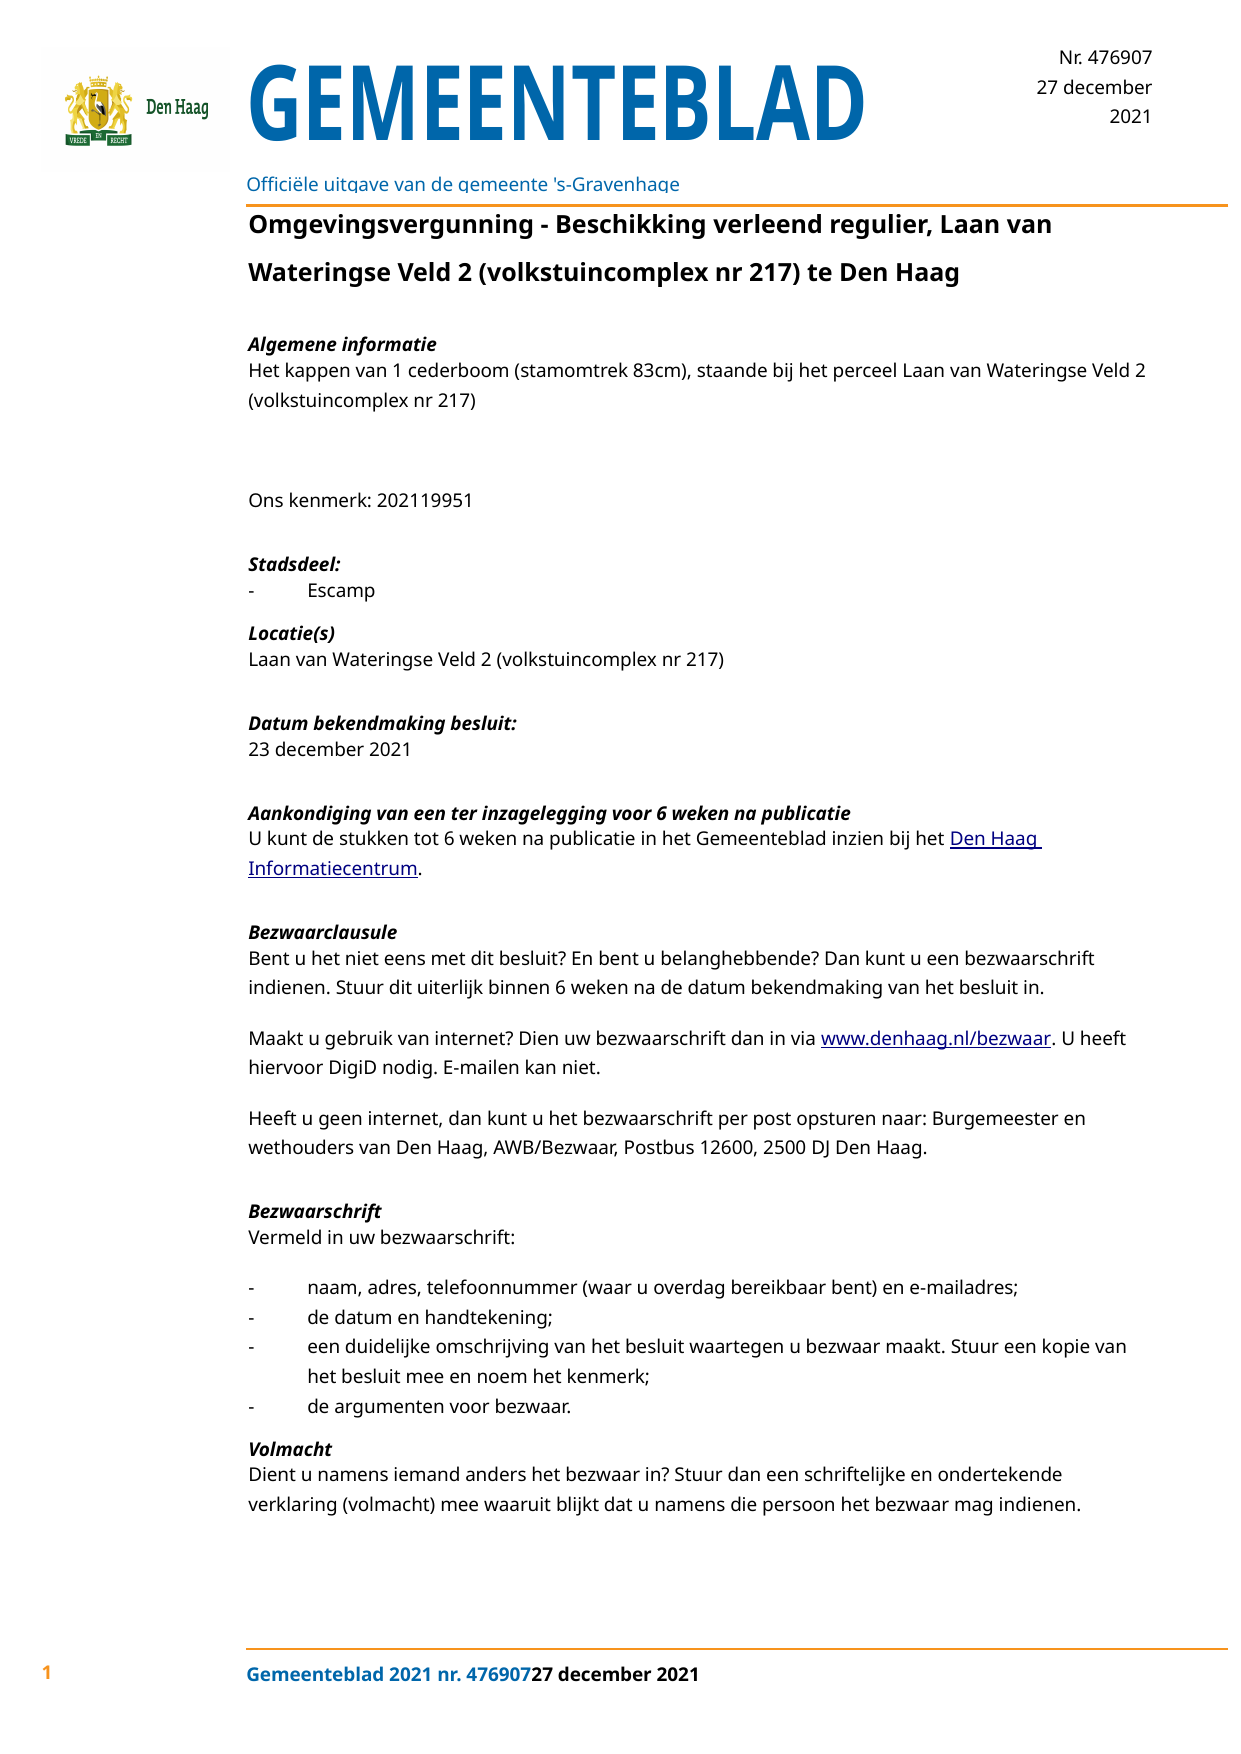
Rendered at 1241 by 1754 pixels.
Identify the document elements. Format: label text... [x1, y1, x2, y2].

text Aankondiging van een ter inzagelegging voor 6 weken na publicatie [248, 800, 1152, 826]
text Bezwaarclausule [248, 919, 1152, 945]
text Bezwaarschrift [248, 1198, 1152, 1224]
text Volmacht [248, 1436, 1152, 1462]
text Omgevingsvergunning - Beschikking verleend regulier, Laan van Wateringse Veld 2 (volkstuincomplex nr 217) te Den Haag [248, 207, 1152, 288]
text Heeft u geen internet, dan kunt u het bezwaarschrift per post opsturen naar: Burgemeester en wethouders van Den Haag, AWB/Bezwaar, Postbus 12600, 2500 DJ Den Haag. [248, 1105, 1152, 1160]
text Dient u namens iemand anders het bezwaar in? Stuur dan een schriftelijke en ondertekende verklaring (volmacht) mee waaruit blijkt dat u namens die persoon het bezwaar mag indienen. [248, 1462, 1152, 1517]
text Het kappen van 1 cederboom (stamomtrek 83cm), staande bij het perceel Laan van Wateringse Veld 2 (volkstuincomplex nr 217) [248, 357, 1152, 412]
text U kunt de stukken tot 6 weken na publicatie in het Gemeenteblad inzien bij het Den Haag Informatiecentrum. [248, 826, 1152, 881]
list een duidelijke omschrijving van het besluit waartegen u bezwaar maakt. Stuur een kopie van het besluit mee en noem het kenmerk; [248, 1334, 1152, 1389]
text Vermeld in uw bezwaarschrift: [248, 1224, 1152, 1250]
text Locatie(s) [248, 620, 1152, 646]
list Escamp [248, 577, 1152, 603]
list de argumenten voor bezwaar. [248, 1393, 1152, 1418]
text Laan van Wateringse Veld 2 (volkstuincomplex nr 217) [248, 646, 1152, 672]
text Bent u het niet eens met dit besluit? En bent u belanghebbende? Dan kunt u een bezwaarschrift indienen. Stuur dit uiterlijk binnen 6 weken na de datum bekendmaking van het besluit in. [248, 945, 1152, 1000]
text Maakt u gebruik van internet? Dien uw bezwaarschrift dan in via www.denhaag.nl/bezwaar. U heeft hiervoor DigiD nodig. E-mailen kan niet. [248, 1025, 1152, 1080]
text Datum bekendmaking besluit: [248, 710, 1152, 736]
list naam, adres, telefoonnummer (waar u overdag bereikbaar bent) en e-mailadres; [248, 1274, 1152, 1300]
text Ons kenmerk: 202119951 [248, 488, 1152, 513]
list de datum en handtekening; [248, 1304, 1152, 1330]
text Stadsdeel: [248, 552, 1152, 577]
picture [41, 47, 231, 172]
text Algemene informatie [248, 331, 1152, 357]
text 23 december 2021 [248, 736, 1152, 762]
